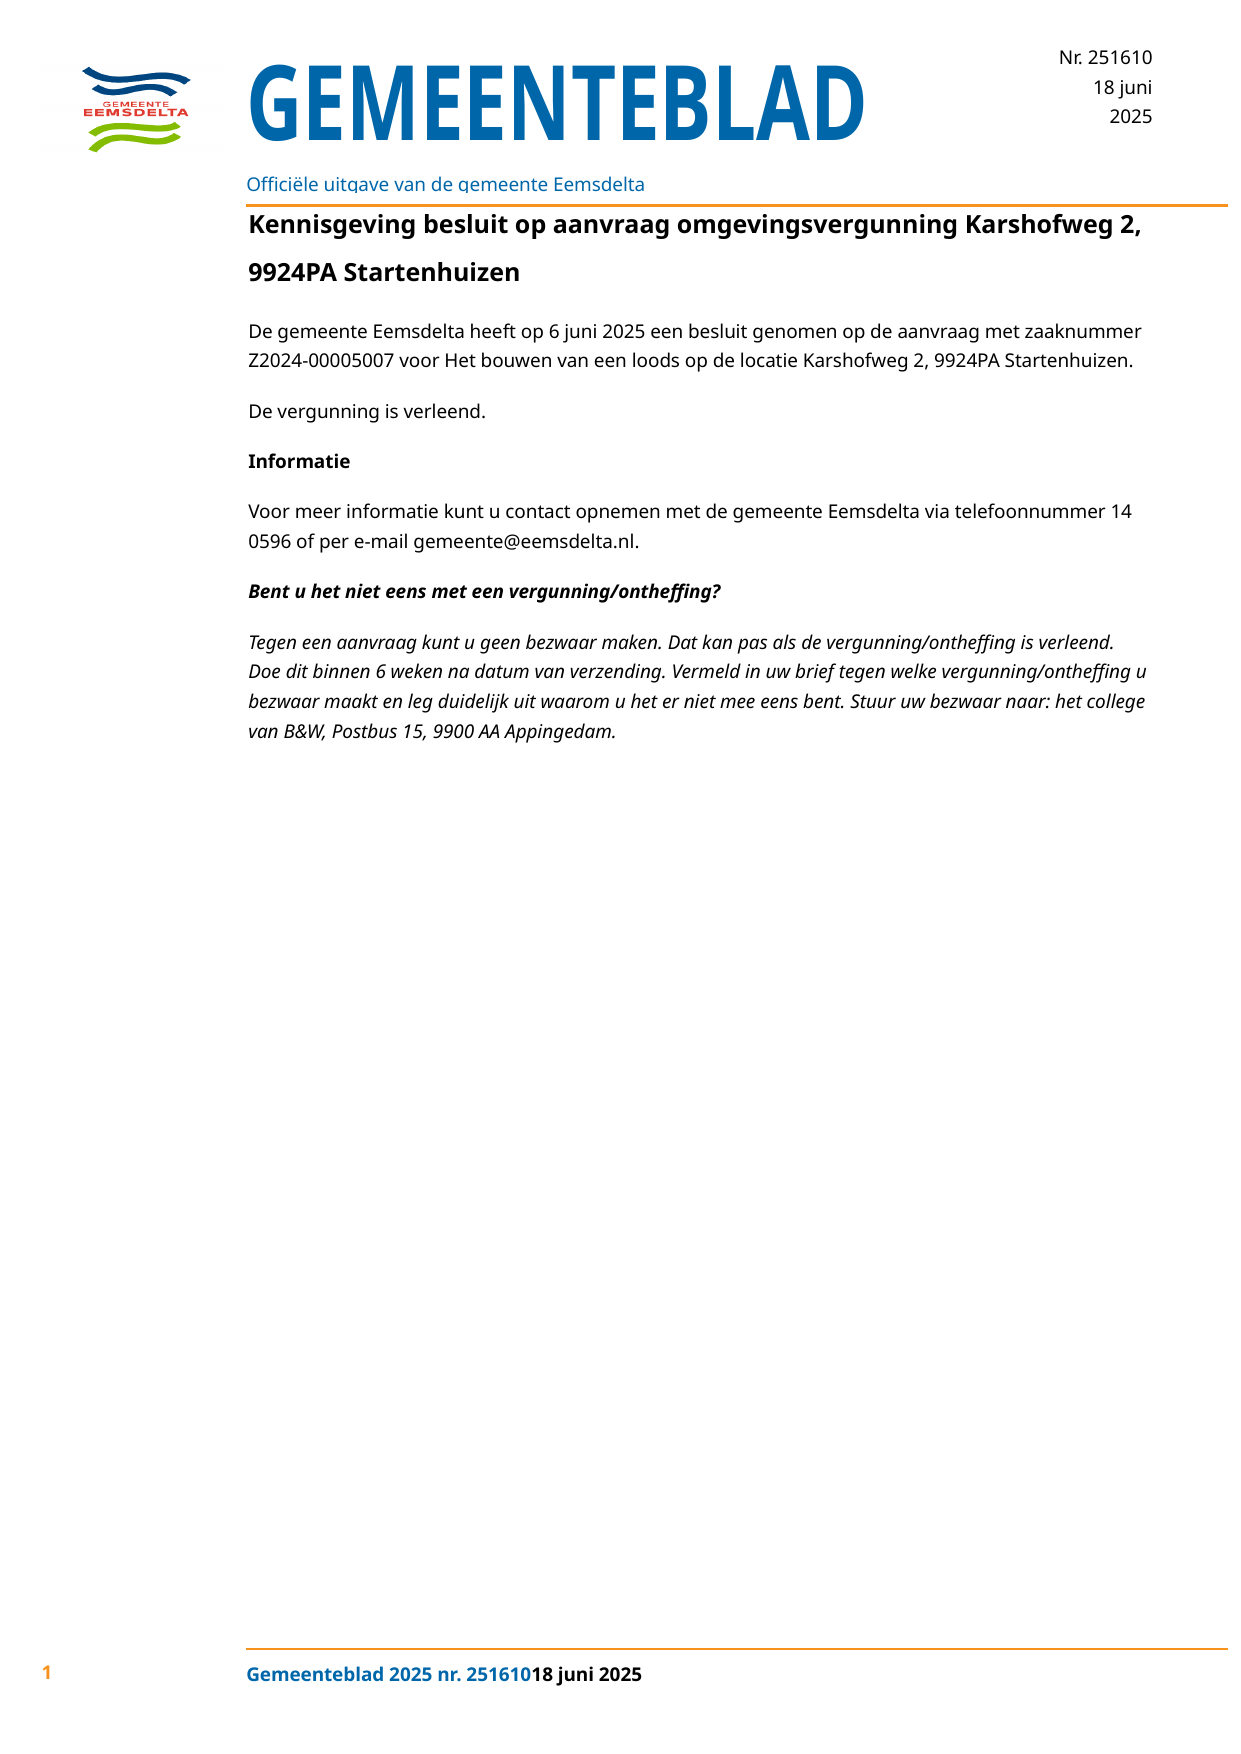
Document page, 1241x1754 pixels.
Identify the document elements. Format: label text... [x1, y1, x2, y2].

text De vergunning is verleend. [248, 398, 1152, 424]
picture [41, 47, 231, 172]
text Informatie [248, 448, 1152, 474]
text Kennisgeving besluit op aanvraag omgevingsvergunning Karshofweg 2, 9924PA Startenhuizen [248, 207, 1152, 288]
text Bent u het niet eens met een vergunning/ontheffing? [248, 579, 1152, 604]
text De gemeente Eemsdelta heeft op 6 juni 2025 een besluit genomen op de aanvraag met zaaknummer Z2024-00005007 voor Het bouwen van een loods op de locatie Karshofweg 2, 9924PA Startenhuizen. [248, 318, 1152, 373]
text Voor meer informatie kunt u contact opnemen met de gemeente Eemsdelta via telefoonnummer 14 0596 of per e-mail gemeente@eemsdelta.nl. [248, 499, 1152, 554]
text Tegen een aanvraag kunt u geen bezwaar maken. Dat kan pas als de vergunning/ontheffing is verleend. Doe dit binnen 6 weken na datum van verzending. Vermeld in uw brief tegen welke vergunning/ontheffing u bezwaar maakt en leg duidelijk uit waarom u het er niet mee eens bent. Stuur uw bezwaar naar: het college van B&W, Postbus 15, 9900 AA Appingedam. [248, 629, 1152, 744]
